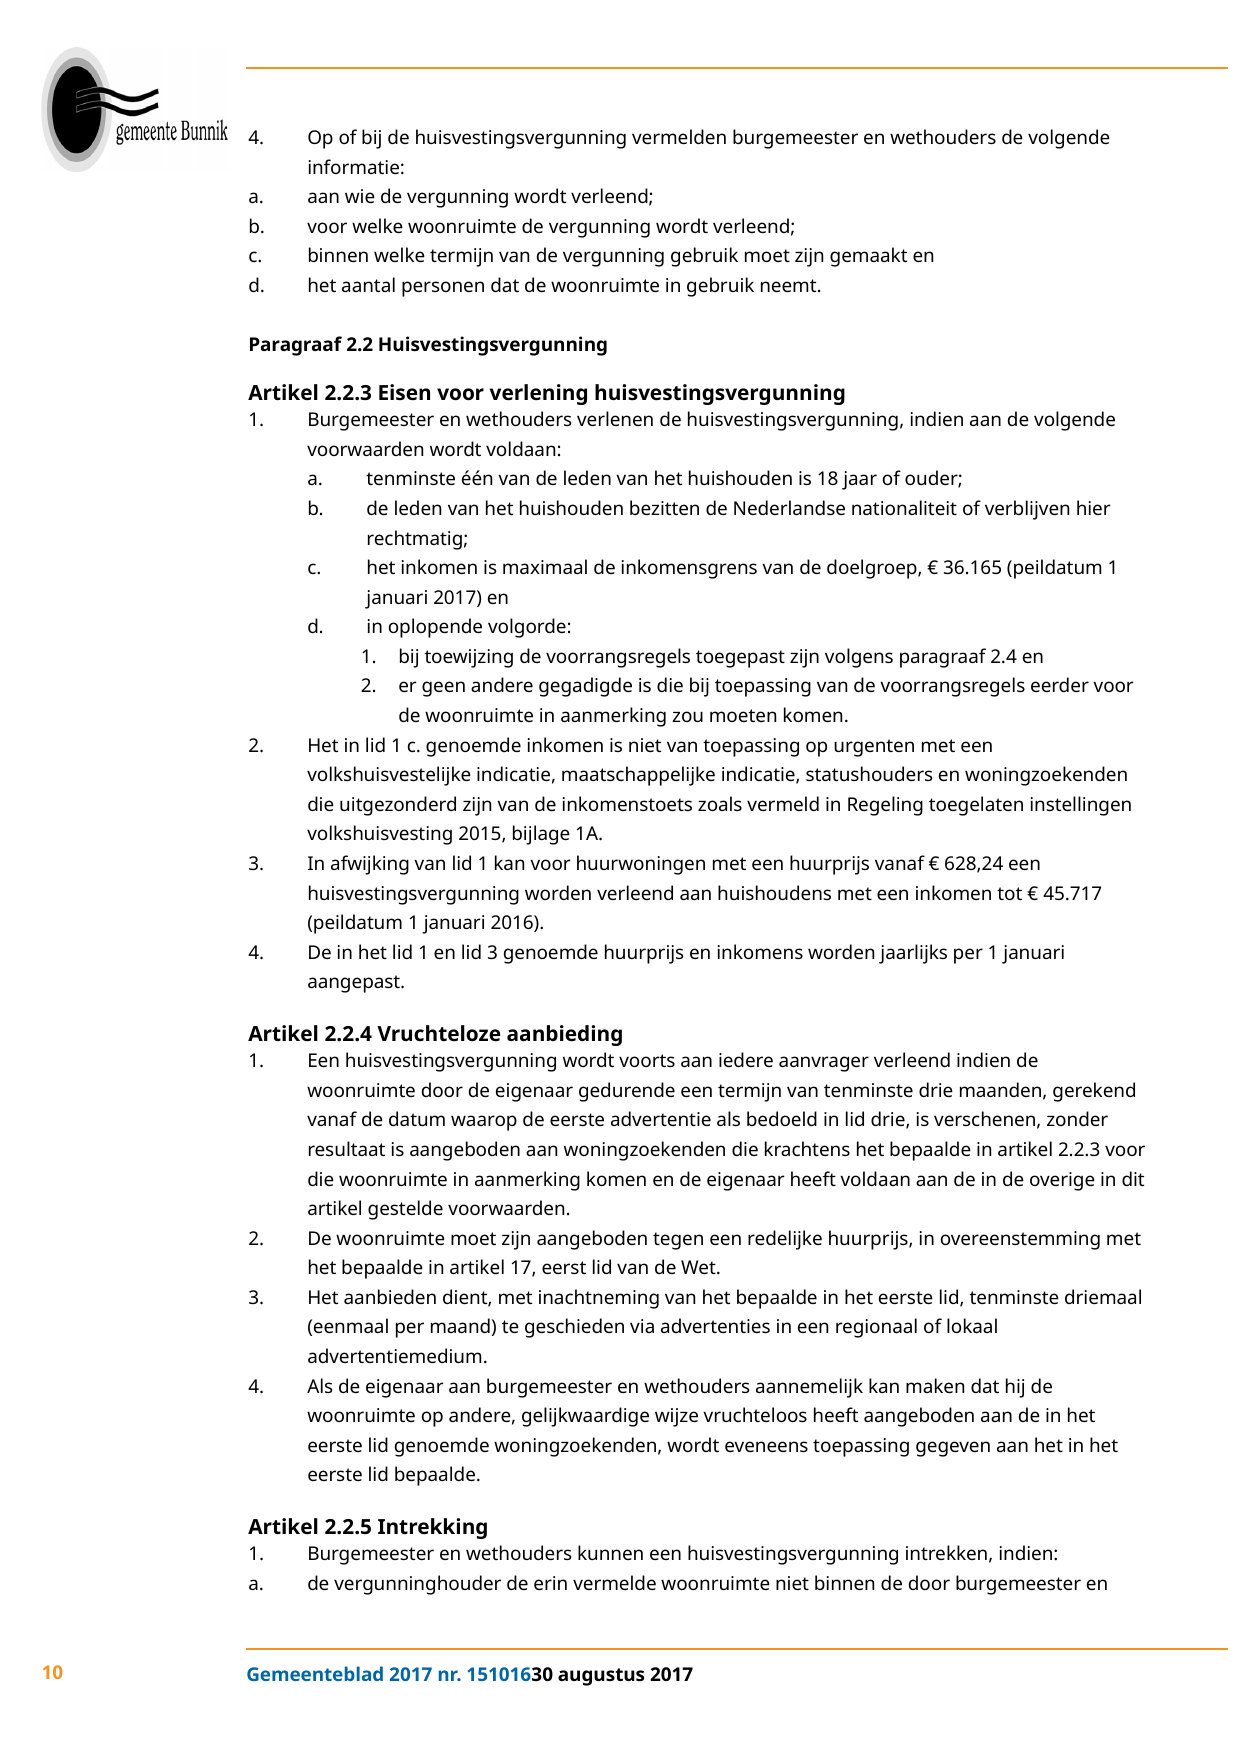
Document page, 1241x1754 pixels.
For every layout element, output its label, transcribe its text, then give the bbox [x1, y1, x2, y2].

text Artikel 2.2.4 Vruchteloze aanbieding [248, 1019, 1152, 1047]
list er geen andere gegadigde is die bij toepassing van de voorrangsregels eerder voor de woonruimte in aanmerking zou moeten komen. [361, 673, 1152, 728]
list het aantal personen dat de woonruimte in gebruik neemt. [248, 272, 1152, 298]
list Het in lid 1 c. genoemde inkomen is niet van toepassing op urgenten met een volkshuisvestelijke indicatie, maatschappelijke indicatie, statushouders en woningzoekenden die uitgezonderd zijn van de inkomenstoets zoals vermeld in Regeling toegelaten instellingen volkshuisvesting 2015, bijlage 1A. [248, 732, 1152, 846]
list Het aanbieden dient, met inachtneming van het bepaalde in het eerste lid, tenminste driemaal (eenmaal per maand) te geschieden via advertenties in een regionaal of lokaal advertentiemedium. [248, 1284, 1152, 1369]
list de vergunninghouder de erin vermelde woonruimte niet binnen de door burgemeester en [248, 1570, 1152, 1596]
text Paragraaf 2.2 Huisvestingsvergunning [248, 331, 1152, 357]
picture [41, 47, 231, 172]
list De woonruimte moet zijn aangeboden tegen een redelijke huurprijs, in overeenstemming met het bepaalde in artikel 17, eerst lid van de Wet. [248, 1225, 1152, 1280]
list In afwijking van lid 1 kan voor huurwoningen met een huurprijs vanaf € 628,24 een huisvestingsvergunning worden verleend aan huishoudens met een inkomen tot € 45.717 (peildatum 1 januari 2016). [248, 850, 1152, 935]
list voor welke woonruimte de vergunning wordt verleend; [248, 213, 1152, 239]
list het inkomen is maximaal de inkomensgrens van de doelgroep, € 36.165 (peildatum 1 januari 2017) en [307, 554, 1152, 610]
list Een huisvestingsvergunning wordt voorts aan iedere aanvrager verleend indien de woonruimte door de eigenaar gedurende een termijn van tenminste drie maanden, gerekend vanaf de datum waarop de eerste advertentie als bedoeld in lid drie, is verschenen, zonder resultaat is aangeboden aan woningzoekenden die krachtens het bepaalde in artikel 2.2.3 voor die woonruimte in aanmerking komen en de eigenaar heeft voldaan aan de in de overige in dit artikel gestelde voorwaarden. [248, 1047, 1152, 1221]
list aan wie de vergunning wordt verleend; [248, 183, 1152, 209]
list Burgemeester en wethouders kunnen een huisvestingsvergunning intrekken, indien: [248, 1540, 1152, 1566]
text Artikel 2.2.5 Intrekking [248, 1512, 1152, 1540]
list in oplopende volgorde: [307, 613, 1152, 639]
list de leden van het huishouden bezitten de Nederlandse nationaliteit of verblijven hier rechtmatig; [307, 495, 1152, 551]
list tenminste één van de leden van het huishouden is 18 jaar of ouder; [307, 466, 1152, 491]
list Op of bij de huisvestingsvergunning vermelden burgemeester en wethouders de volgende informatie: [248, 124, 1152, 180]
list bij toewijzing de voorrangsregels toegepast zijn volgens paragraaf 2.4 en [361, 643, 1152, 669]
list binnen welke termijn van de vergunning gebruik moet zijn gemaakt en [248, 243, 1152, 268]
text Artikel 2.2.3 Eisen voor verlening huisvestingsvergunning [248, 378, 1152, 406]
list Als de eigenaar aan burgemeester en wethouders aannemelijk kan maken dat hij de woonruimte op andere, gelijkwaardige wijze vruchteloos heeft aangeboden aan de in het eerste lid genoemde woningzoekenden, wordt eveneens toepassing gegeven aan het in het eerste lid bepaalde. [248, 1373, 1152, 1487]
list De in het lid 1 en lid 3 genoemde huurprijs en inkomens worden jaarlijks per 1 januari aangepast. [248, 939, 1152, 994]
list Burgemeester en wethouders verlenen de huisvestingsvergunning, indien aan de volgende voorwaarden wordt voldaan: [248, 406, 1152, 462]
